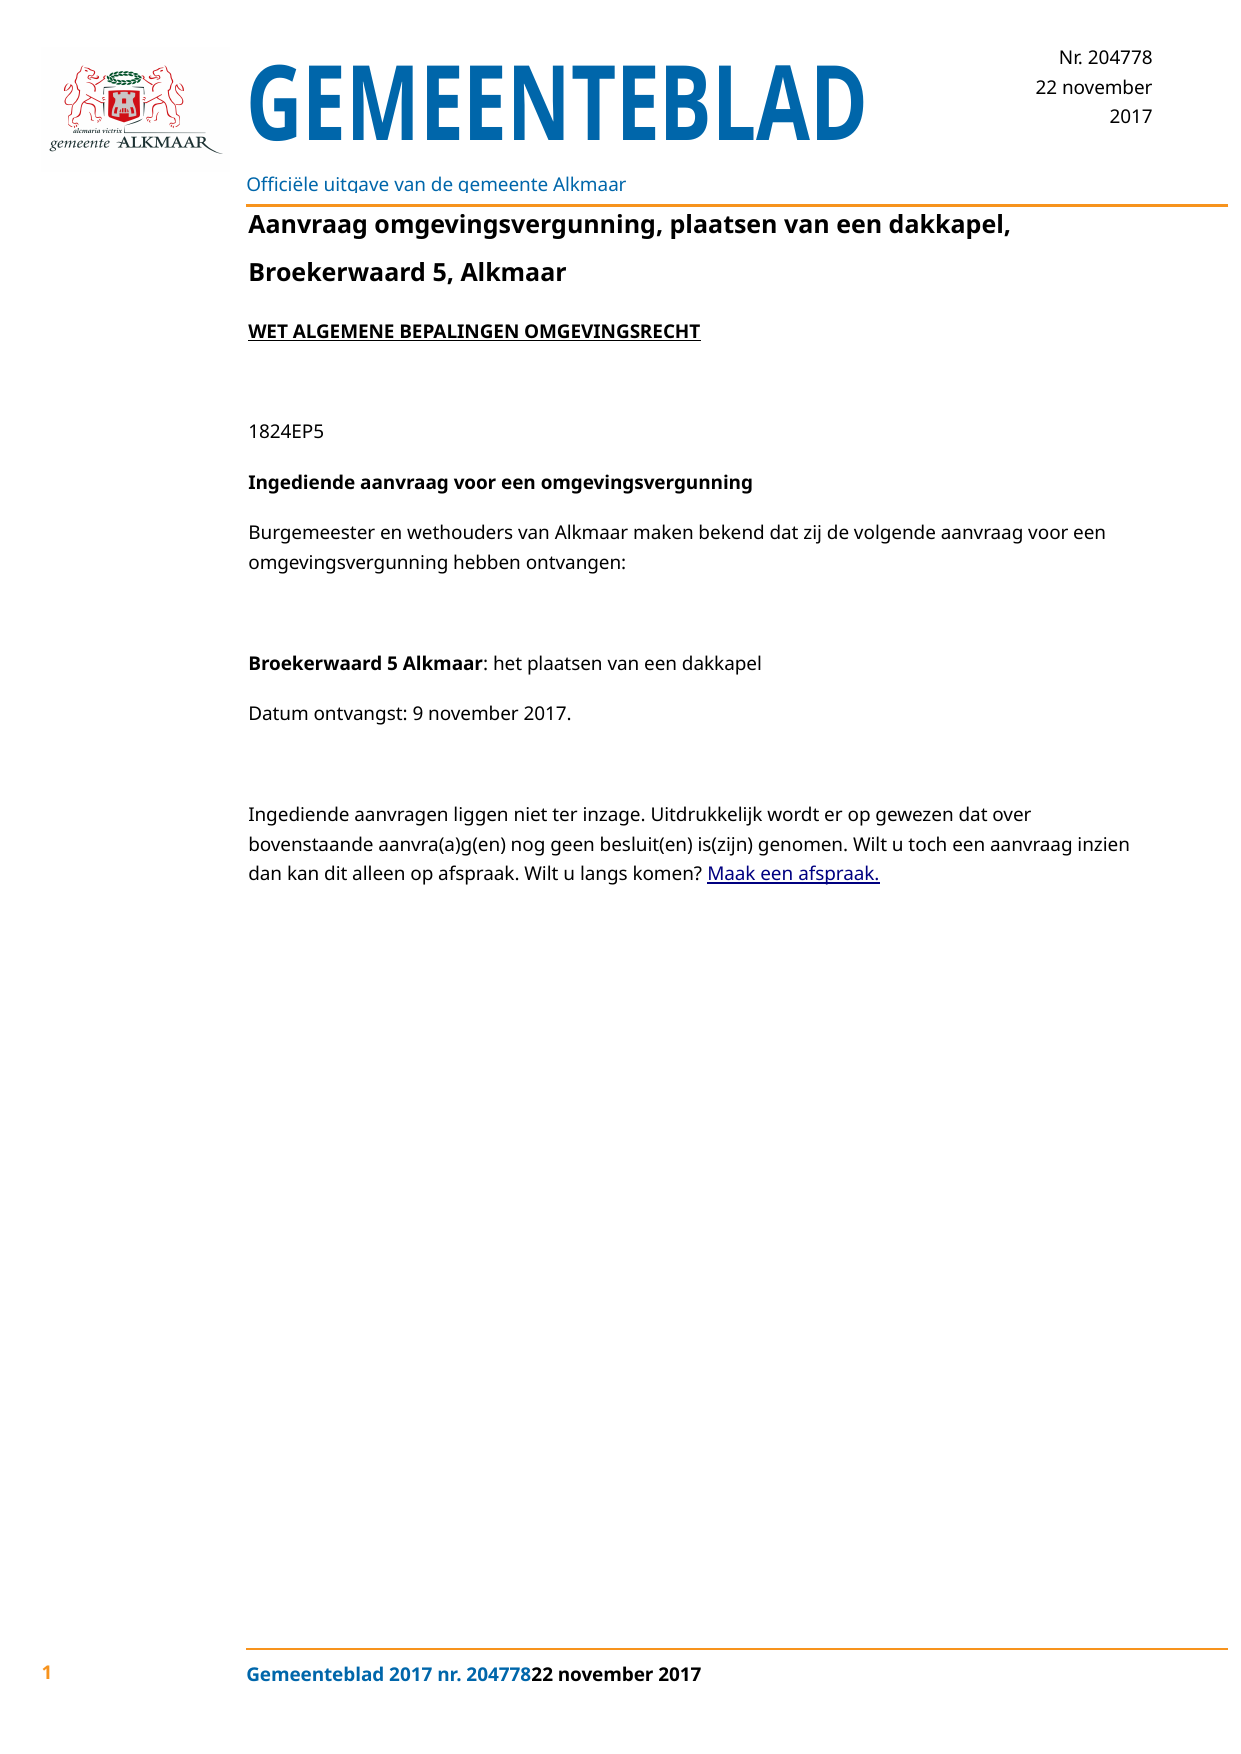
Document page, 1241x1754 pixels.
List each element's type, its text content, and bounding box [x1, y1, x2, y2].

text Ingediende aanvraag voor een omgevingsvergunning [248, 469, 1152, 495]
text Datum ontvangst: 9 november 2017. [248, 700, 1152, 726]
text Ingediende aanvragen liggen niet ter inzage. Uitdrukkelijk wordt er op gewezen dat over bovenstaande aanvra(a)g(en) nog geen besluit(en) is(zijn) genomen. Wilt u toch een aanvraag inzien dan kan dit alleen op afspraak. Wilt u langs komen? Maak een afspraak. [248, 801, 1152, 886]
picture [41, 47, 231, 172]
text Aanvraag omgevingsvergunning, plaatsen van een dakkapel, Broekerwaard 5, Alkmaar [248, 207, 1152, 288]
text 1824EP5 [248, 419, 1152, 444]
text Broekerwaard 5 Alkmaar: het plaatsen van een dakkapel [248, 650, 1152, 676]
text Burgemeester en wethouders van Alkmaar maken bekend dat zij de volgende aanvraag voor een omgevingsvergunning hebben ontvangen: [248, 519, 1152, 575]
text WET ALGEMENE BEPALINGEN OMGEVINGSRECHT [248, 318, 1152, 344]
